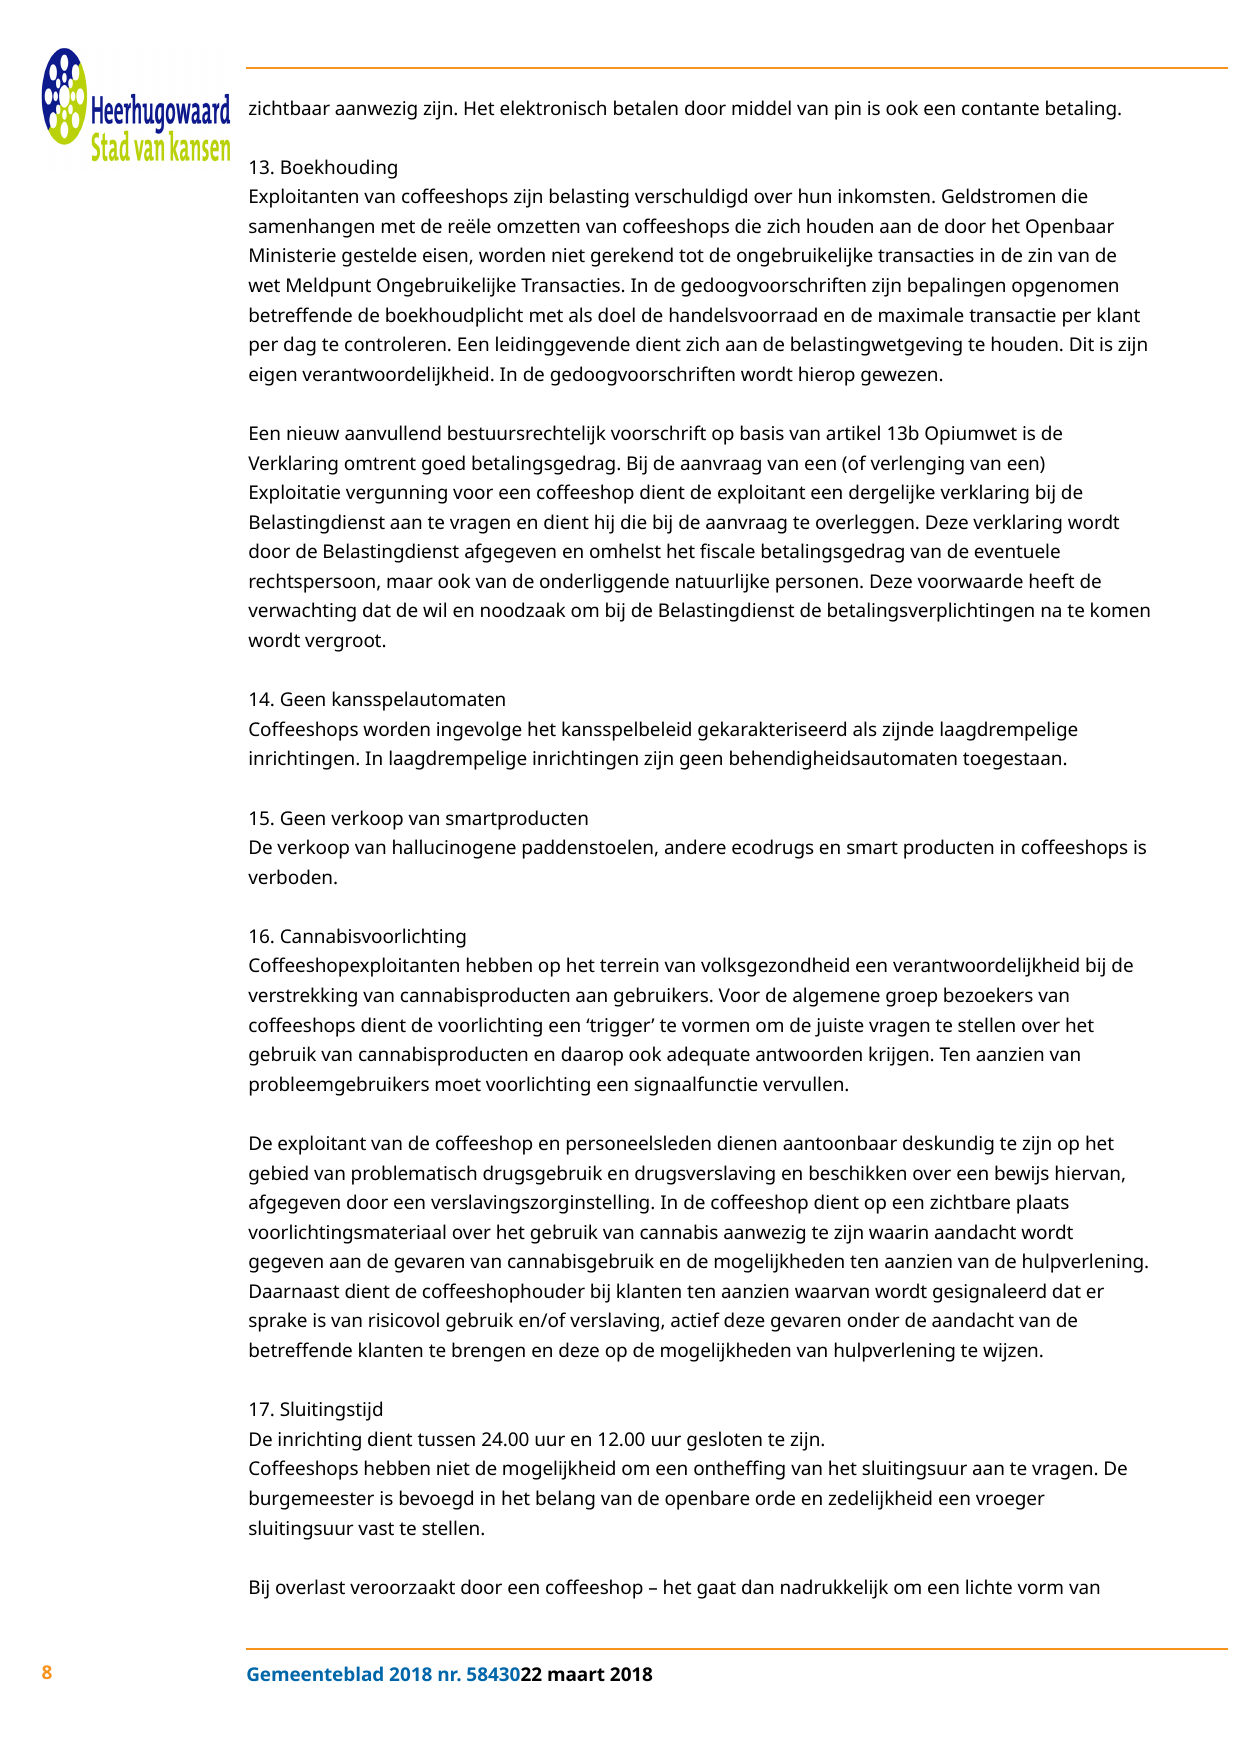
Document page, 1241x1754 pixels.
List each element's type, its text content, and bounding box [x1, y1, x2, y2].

text Bij overlast veroorzaakt door een coffeeshop – het gaat dan nadrukkelijk om een lichte vorm van [248, 1574, 1152, 1600]
text Coffeeshopexploitanten hebben op het terrein van volksgezondheid een verantwoordelijkheid bij de verstrekking van cannabisproducten aan gebruikers. Voor de algemene groep bezoekers van coffeeshops dient de voorlichting een ‘trigger’ te vormen om de juiste vragen te stellen over het gebruik van cannabisproducten en daarop ook adequate antwoorden krijgen. Ten aanzien van probleemgebruikers moet voorlichting een signaalfunctie vervullen. [248, 953, 1152, 1097]
picture [41, 47, 231, 172]
text 17. Sluitingstijd [248, 1396, 1152, 1422]
text Coffeeshops hebben niet de mogelijkheid om een ontheffing van het sluitingsuur aan te vragen. De burgemeester is bevoegd in het belang van de openbare orde en zedelijkheid een vroeger sluitingsuur vast te stellen. [248, 1456, 1152, 1541]
text De verkoop van hallucinogene paddenstoelen, andere ecodrugs en smart producten in coffeeshops is verboden. [248, 834, 1152, 890]
text 14. Geen kansspelautomaten [248, 686, 1152, 712]
text 13. Boekhouding [248, 154, 1152, 180]
text zichtbaar aanwezig zijn. Het elektronisch betalen door middel van pin is ook een contante betaling. [248, 95, 1152, 121]
text Coffeeshops worden ingevolge het kansspelbeleid gekarakteriseerd als zijnde laagdrempelige inrichtingen. In laagdrempelige inrichtingen zijn geen behendigheidsautomaten toegestaan. [248, 716, 1152, 771]
text 16. Cannabisvoorlichting [248, 923, 1152, 949]
text Een nieuw aanvullend bestuursrechtelijk voorschrift op basis van artikel 13b Opiumwet is de [248, 420, 1152, 446]
text De inrichting dient tussen 24.00 uur en 12.00 uur gesloten te zijn. [248, 1426, 1152, 1452]
text Verklaring omtrent goed betalingsgedrag. Bij de aanvraag van een (of verlenging van een) [248, 450, 1152, 476]
text Exploitatie vergunning voor een coffeeshop dient de exploitant een dergelijke verklaring bij de Belastingdienst aan te vragen en dient hij die bij de aanvraag te overleggen. Deze verklaring wordt door de Belastingdienst afgegeven en omhelst het fiscale betalingsgedrag van de eventuele rechtspersoon, maar ook van de onderliggende natuurlijke personen. Deze voorwaarde heeft de verwachting dat de wil en noodzaak om bij de Belastingdienst de betalingsverplichtingen na te komen wordt vergroot. [248, 479, 1152, 653]
text De exploitant van de coffeeshop en personeelsleden dienen aantoonbaar deskundig te zijn op het gebied van problematisch drugsgebruik en drugsverslaving en beschikken over een bewijs hiervan, afgegeven door een verslavingszorginstelling. In de coffeeshop dient op een zichtbare plaats voorlichtingsmateriaal over het gebruik van cannabis aanwezig te zijn waarin aandacht wordt gegeven aan de gevaren van cannabisgebruik en de mogelijkheden ten aanzien van de hulpverlening. Daarnaast dient de coffeeshophouder bij klanten ten aanzien waarvan wordt gesignaleerd dat er sprake is van risicovol gebruik en/of verslaving, actief deze gevaren onder de aandacht van de betreffende klanten te brengen en deze op de mogelijkheden van hulpverlening te wijzen. [248, 1130, 1152, 1363]
text Exploitanten van coffeeshops zijn belasting verschuldigd over hun inkomsten. Geldstromen die samenhangen met de reële omzetten van coffeeshops die zich houden aan de door het Openbaar Ministerie gestelde eisen, worden niet gerekend tot de ongebruikelijke transacties in de zin van de wet Meldpunt Ongebruikelijke Transacties. In de gedoogvoorschriften zijn bepalingen opgenomen betreffende de boekhoudplicht met als doel de handelsvoorraad en de maximale transactie per klant per dag te controleren. Een leidinggevende dient zich aan de belastingwetgeving te houden. Dit is zijn eigen verantwoordelijkheid. In de gedoogvoorschriften wordt hierop gewezen. [248, 183, 1152, 387]
text 15. Geen verkoop van smartproducten [248, 805, 1152, 831]
